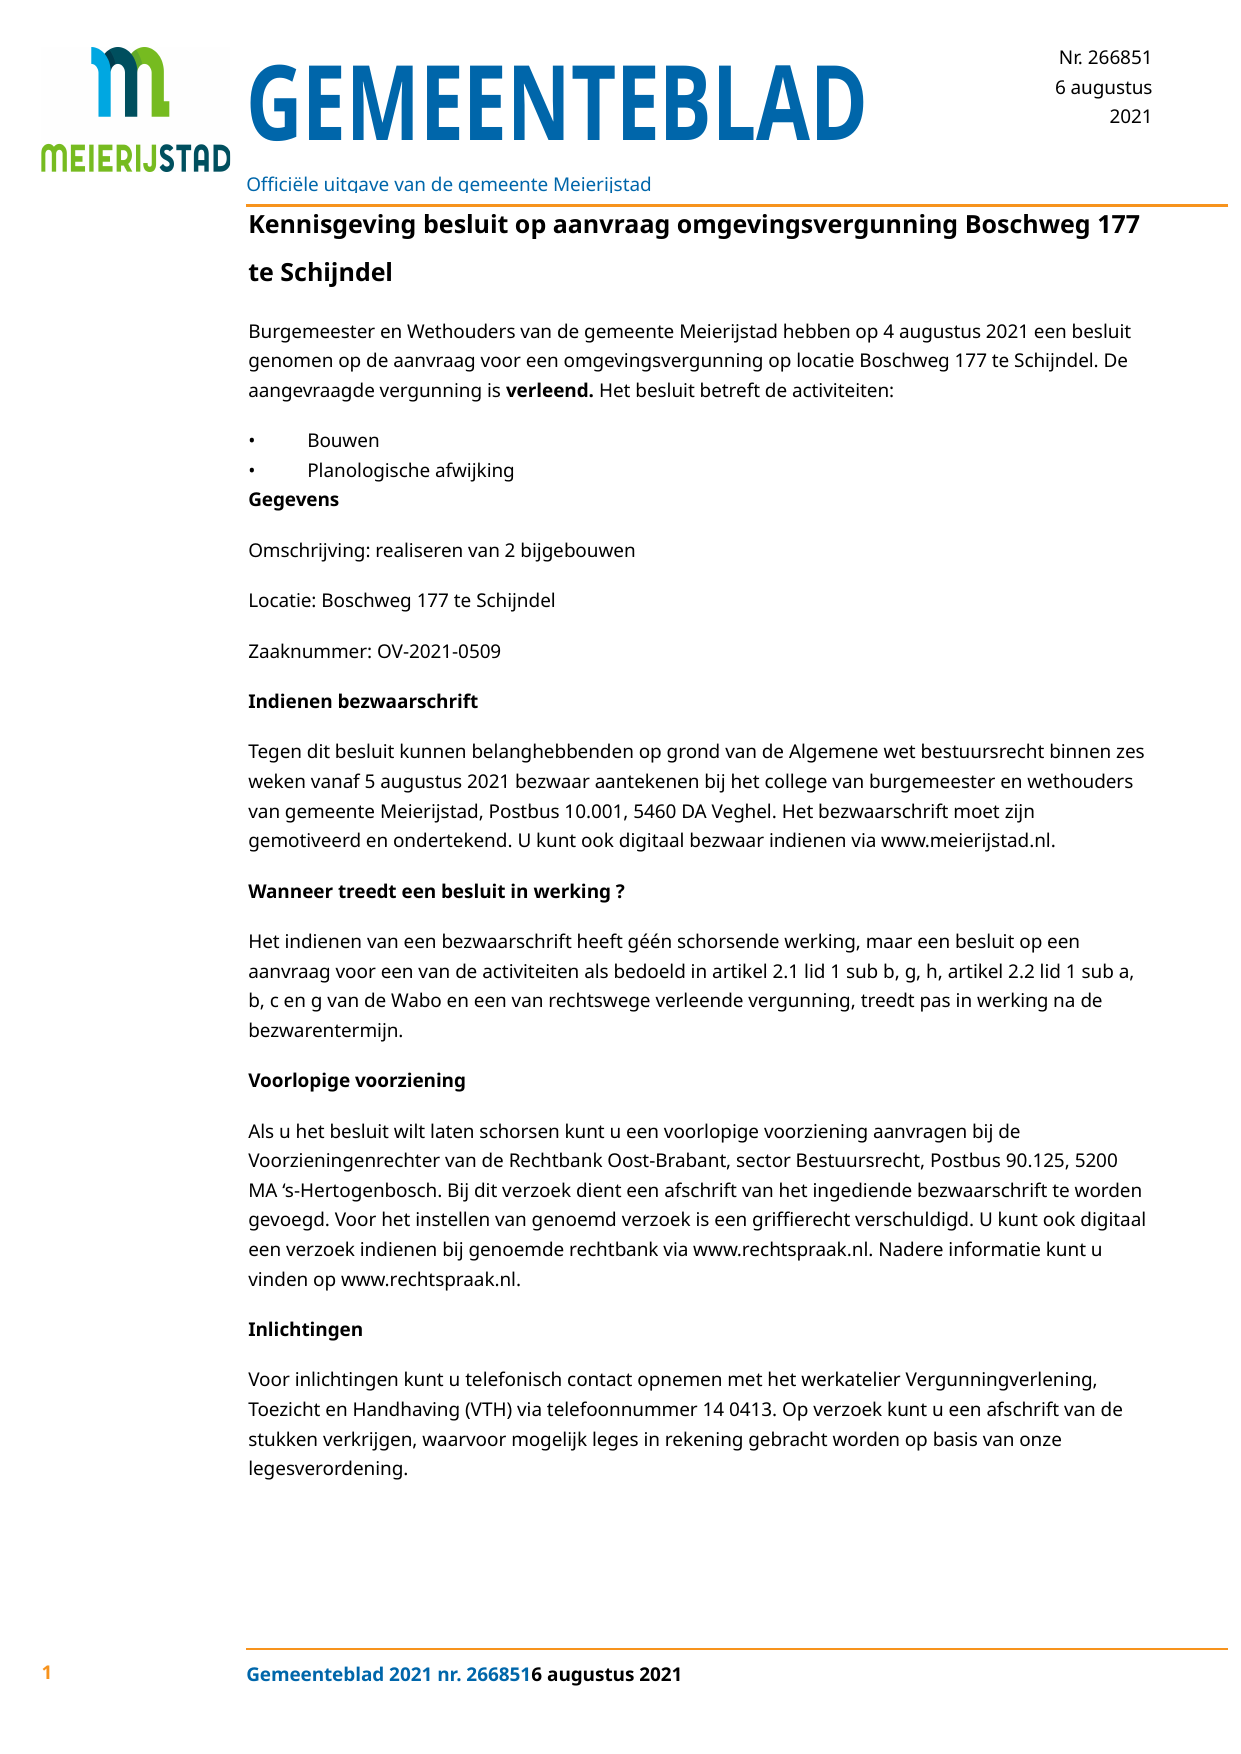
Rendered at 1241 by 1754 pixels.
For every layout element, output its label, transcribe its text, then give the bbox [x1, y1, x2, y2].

text Voor inlichtingen kunt u telefonisch contact opnemen met het werkatelier Vergunningverlening, Toezicht en Handhaving (VTH) via telefoonnummer 14 0413. Op verzoek kunt u een afschrift van de stukken verkrijgen, waarvoor mogelijk leges in rekening gebracht worden op basis van onze legesverordening. [248, 1367, 1152, 1481]
text Omschrijving: realiseren van 2 bijgebouwen [248, 537, 1152, 563]
text Indienen bezwaarschrift [248, 688, 1152, 714]
text Het indienen van een bezwaarschrift heeft géén schorsende werking, maar een besluit op een aanvraag voor een van de activiteiten als bedoeld in artikel 2.1 lid 1 sub b, g, h, artikel 2.2 lid 1 sub a, b, c en g van de Wabo en een van rechtswege verleende vergunning, treedt pas in werking na de bezwarentermijn. [248, 928, 1152, 1043]
text Kennisgeving besluit op aanvraag omgevingsvergunning Boschweg 177 te Schijndel [248, 207, 1152, 288]
text Locatie: Boschweg 177 te Schijndel [248, 587, 1152, 613]
text Tegen dit besluit kunnen belanghebbenden op grond van de Algemene wet bestuursrecht binnen zes weken vanaf 5 augustus 2021 bezwaar aantekenen bij het college van burgemeester en wethouders van gemeente Meierijstad, Postbus 10.001, 5460 DA Veghel. Het bezwaarschrift moet zijn gemotiveerd en ondertekend. U kunt ook digitaal bezwaar indienen via www.meierijstad.nl. [248, 739, 1152, 853]
list Planologische afwijking [248, 457, 1152, 483]
text Inlichtingen [248, 1316, 1152, 1342]
text Gegevens [248, 487, 1152, 512]
text Voorlopige voorziening [248, 1067, 1152, 1093]
list Bouwen [248, 427, 1152, 453]
picture [41, 47, 231, 172]
text Zaaknummer: OV-2021-0509 [248, 638, 1152, 664]
text Burgemeester en Wethouders van de gemeente Meierijstad hebben op 4 augustus 2021 een besluit genomen op de aanvraag voor een omgevingsvergunning op locatie Boschweg 177 te Schijndel. De aangevraagde vergunning is verleend. Het besluit betreft de activiteiten: [248, 318, 1152, 403]
text Als u het besluit wilt laten schorsen kunt u een voorlopige voorziening aanvragen bij de Voorzieningenrechter van de Rechtbank Oost-Brabant, sector Bestuursrecht, Postbus 90.125, 5200 MA ‘s-Hertogenbosch. Bij dit verzoek dient een afschrift van het ingediende bezwaarschrift te worden gevoegd. Voor het instellen van genoemd verzoek is een griffierecht verschuldigd. U kunt ook digitaal een verzoek indienen bij genoemde rechtbank via www.rechtspraak.nl. Nadere informatie kunt u vinden op www.rechtspraak.nl. [248, 1118, 1152, 1292]
text Wanneer treedt een besluit in werking ? [248, 878, 1152, 904]
